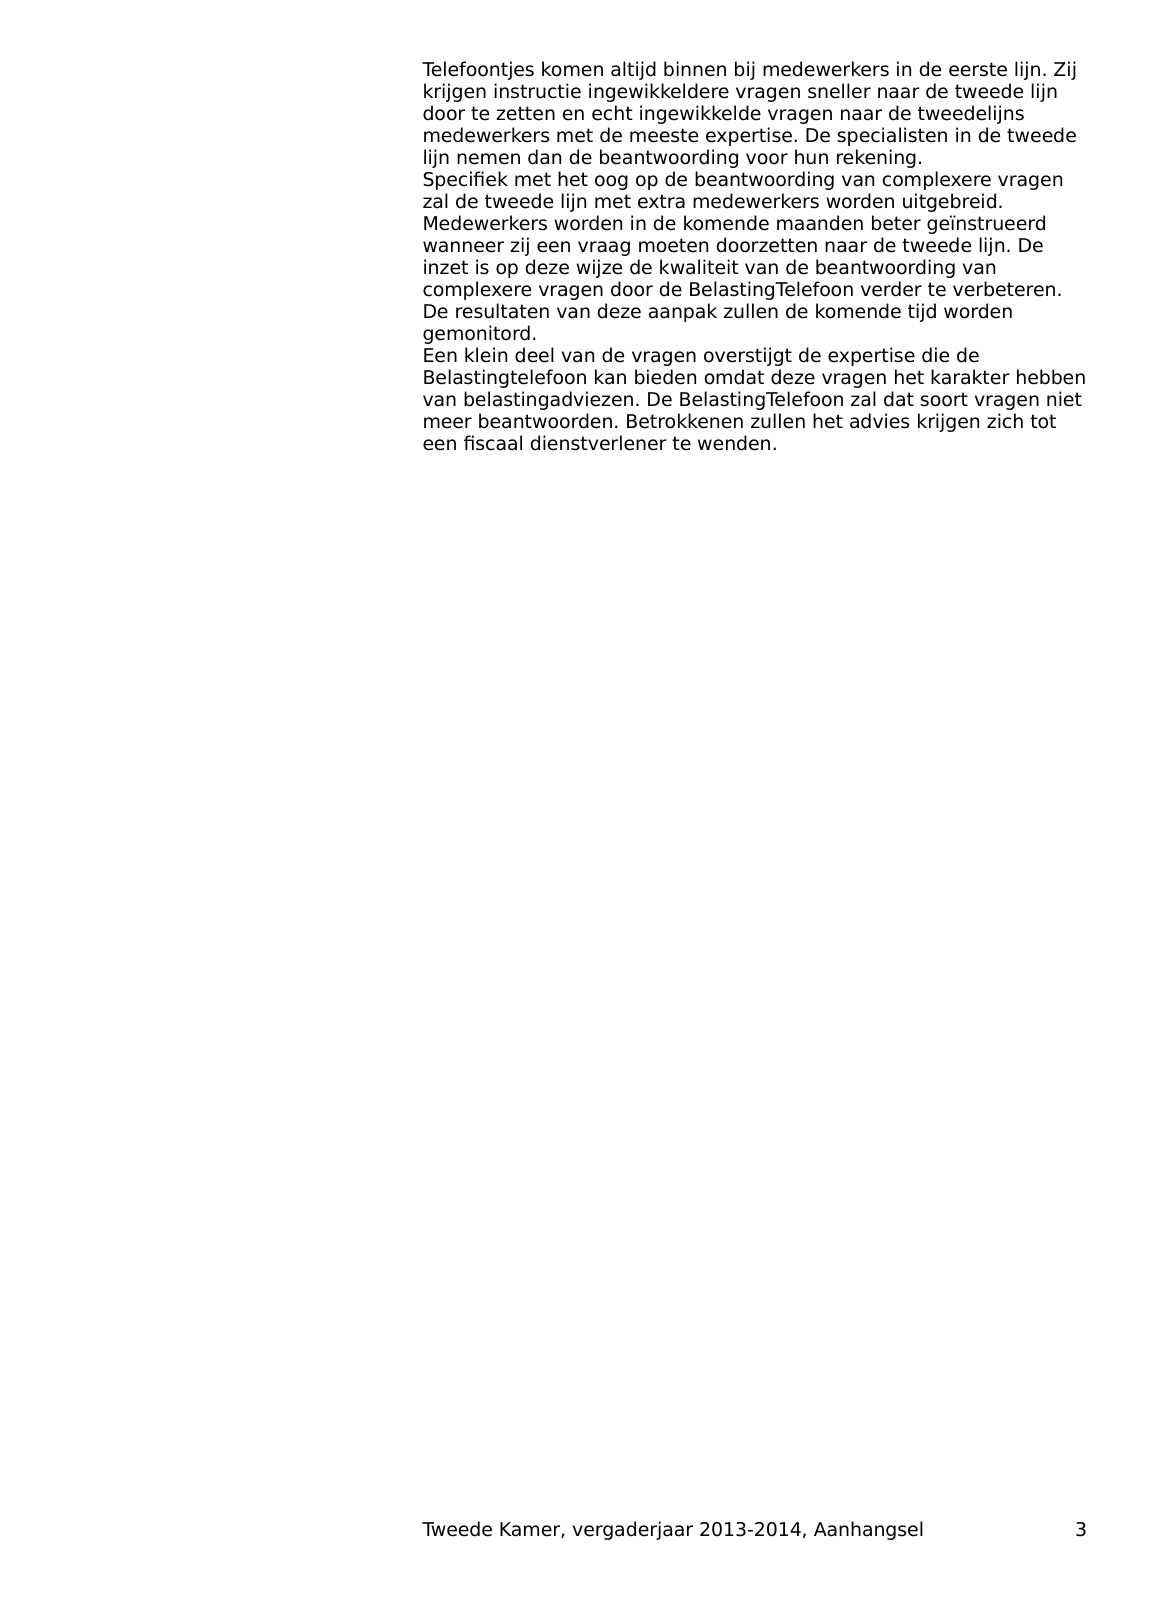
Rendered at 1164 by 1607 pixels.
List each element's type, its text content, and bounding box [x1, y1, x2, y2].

text Telefoontjes komen altijd binnen bij medewerkers in de eerste lijn. Zij krijgen instructie ingewikkeldere vragen sneller naar de tweede lijn door te zetten en echt ingewikkelde vragen naar de tweedelijns medewerkers met de meeste expertise. De specialisten in de tweede lijn nemen dan de beantwoording voor hun rekening. [422, 59, 1087, 169]
text Een klein deel van de vragen overstijgt de expertise die de Belastingtelefoon kan bieden omdat deze vragen het karakter hebben van belastingadviezen. De BelastingTelefoon zal dat soort vragen niet meer beantwoorden. Betrokkenen zullen het advies krijgen zich tot een fiscaal dienstverlener te wenden. [422, 345, 1087, 455]
text Specifiek met het oog op de beantwoording van complexere vragen zal de tweede lijn met extra medewerkers worden uitgebreid. Medewerkers worden in de komende maanden beter geïnstrueerd wanneer zij een vraag moeten doorzetten naar de tweede lijn. De inzet is op deze wijze de kwaliteit van de beantwoording van complexere vragen door de BelastingTelefoon verder te verbeteren. De resultaten van deze aanpak zullen de komende tijd worden gemonitord. [422, 169, 1087, 345]
